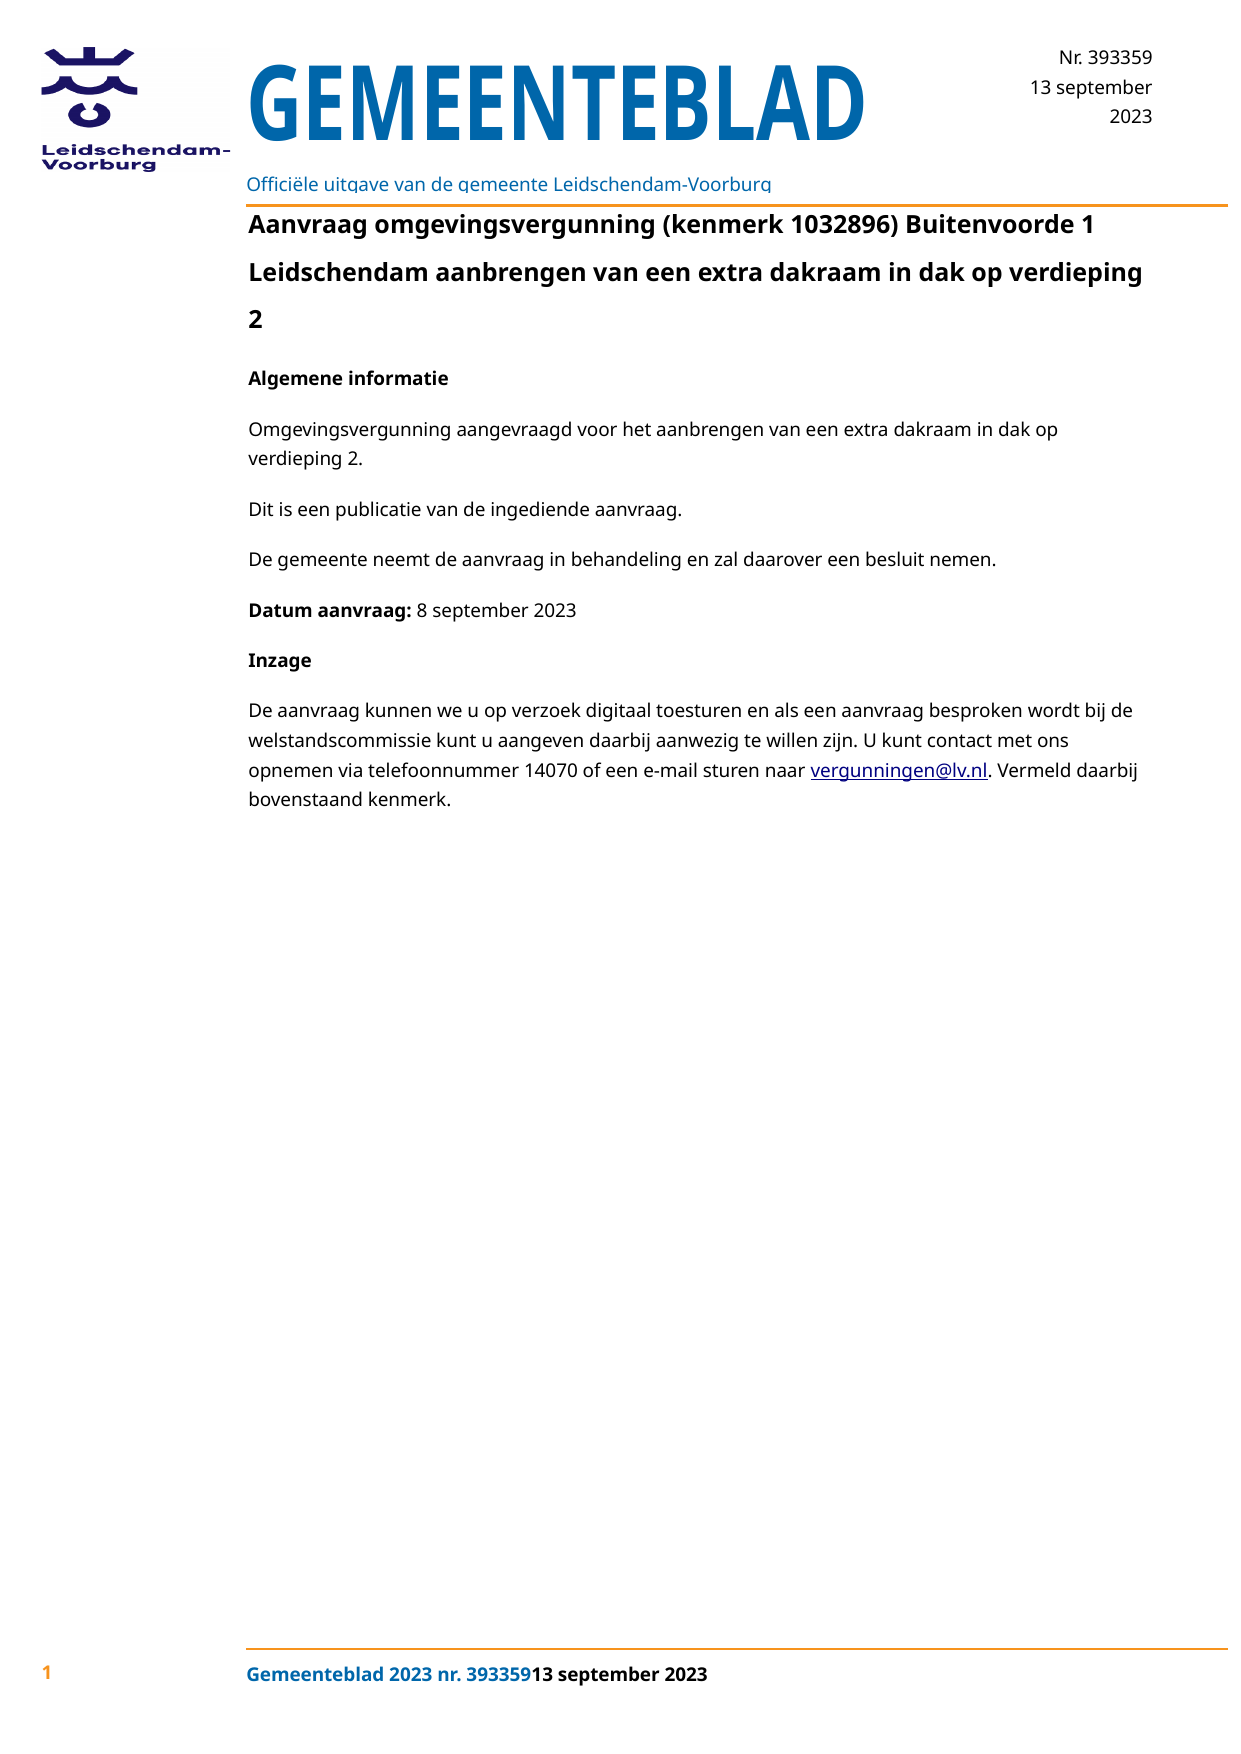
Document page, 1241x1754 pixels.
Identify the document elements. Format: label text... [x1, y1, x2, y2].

text Omgevingsvergunning aangevraagd voor het aanbrengen van een extra dakraam in dak op verdieping 2. [248, 416, 1152, 471]
text Aanvraag omgevingsvergunning (kenmerk 1032896) Buitenvoorde 1 Leidschendam aanbrengen van een extra dakraam in dak op verdieping 2 [248, 207, 1152, 336]
text Dit is een publicatie van de ingediende aanvraag. [248, 496, 1152, 522]
text Datum aanvraag: 8 september 2023 [248, 597, 1152, 622]
text De aanvraag kunnen we u op verzoek digitaal toesturen en als een aanvraag besproken wordt bij de welstandscommissie kunt u aangeven daarbij aanwezig te willen zijn. U kunt contact met ons opnemen via telefoonnummer 14070 of een e-mail sturen naar vergunningen@lv.nl. Vermeld daarbij bovenstaand kenmerk. [248, 698, 1152, 812]
text Inzage [248, 647, 1152, 673]
text De gemeente neemt de aanvraag in behandeling en zal daarover een besluit nemen. [248, 546, 1152, 572]
picture [41, 47, 231, 172]
text Algemene informatie [248, 366, 1152, 391]
